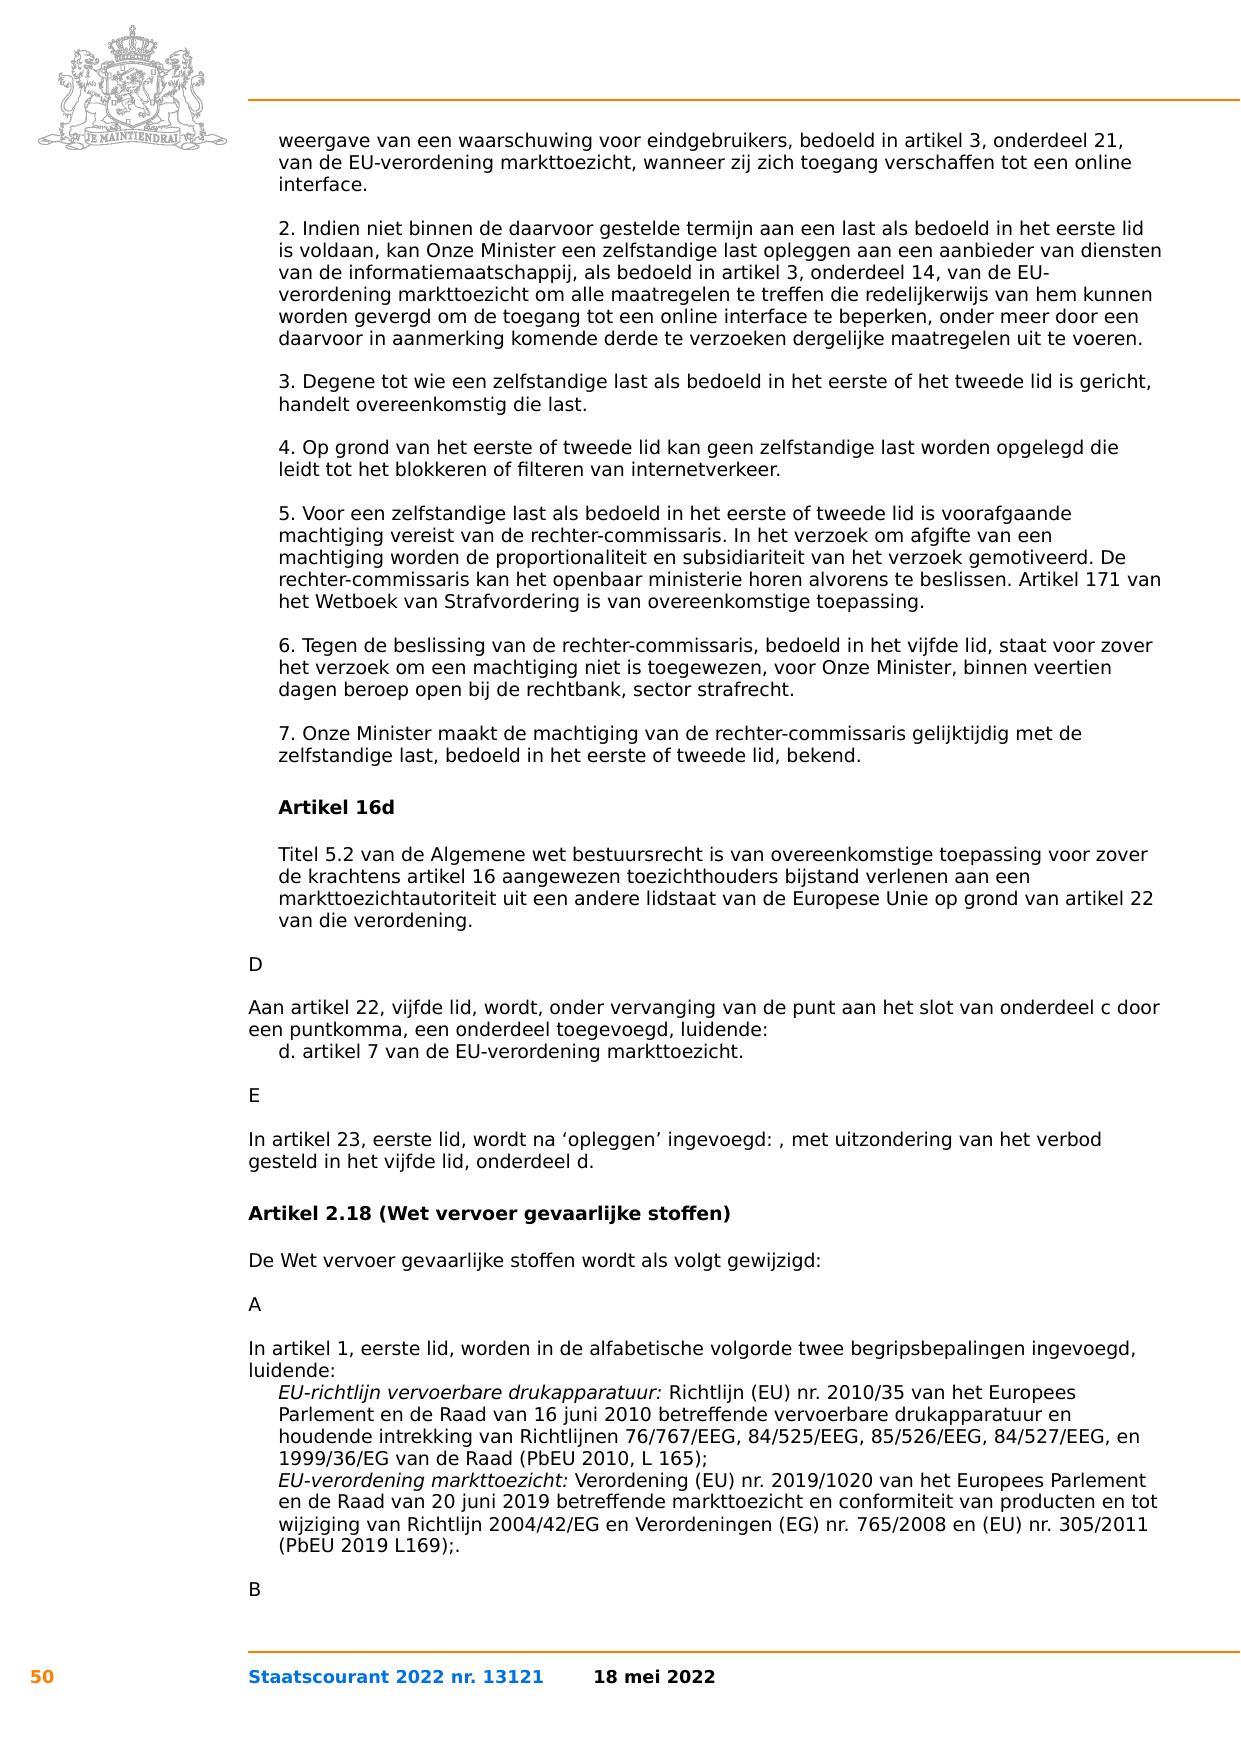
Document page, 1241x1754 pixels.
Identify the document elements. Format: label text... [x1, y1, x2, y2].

text Aan artikel 22, vijfde lid, wordt, onder vervanging van de punt aan het slot van onderdeel c door een puntkomma, een onderdeel toegevoegd, luidende: [248, 997, 1163, 1041]
subtitle Artikel 2.18 (Wet vervoer gevaarlijke stoffen) [248, 1203, 1163, 1225]
text Titel 5.2 van de Algemene wet bestuursrecht is van overeenkomstige toepassing voor zover de krachtens artikel 16 aangewezen toezichthouders bijstand verlenen aan een markttoezichtautoriteit uit een andere lidstaat van de Europese Unie op grond van artikel 22 van die verordening. [278, 844, 1163, 932]
text 7. Onze Minister maakt de machtiging van de rechter-commissaris gelijktijdig met de zelfstandige last, bedoeld in het eerste of tweede lid, bekend. [278, 723, 1163, 767]
text EU-verordening markttoezicht: Verordening (EU) nr. 2019/1020 van het Europees Parlement en de Raad van 20 juni 2019 betreffende markttoezicht en conformiteit van producten en tot wijziging van Richtlijn 2004/42/EG en Verordeningen (EG) nr. 765/2008 en (EU) nr. 305/2011 (PbEU 2019 L169);. [278, 1469, 1163, 1557]
text B [248, 1579, 1163, 1601]
text EU-richtlijn vervoerbare drukapparatuur: Richtlijn (EU) nr. 2010/35 van het Europees Parlement en de Raad van 16 juni 2010 betreffende vervoerbare drukapparatuur en houdende intrekking van Richtlijnen 76/767/EEG, 84/525/EEG, 85/526/EEG, 84/527/EEG, en 1999/36/EG van de Raad (PbEU 2010, L 165); [278, 1382, 1163, 1469]
text weergave van een waarschuwing voor eindgebruikers, bedoeld in artikel 3, onderdeel 21, van de EU-verordening markttoezicht, wanneer zij zich toegang verschaffen tot een online interface. [278, 130, 1163, 196]
text De Wet vervoer gevaarlijke stoffen wordt als volgt gewijzigd: [248, 1250, 1163, 1272]
text 4. Op grond van het eerste of tweede lid kan geen zelfstandige last worden opgelegd die leidt tot het blokkeren of filteren van internetverkeer. [278, 437, 1163, 481]
text A [248, 1294, 1163, 1316]
text E [248, 1085, 1163, 1107]
text 6. Tegen de beslissing van de rechter-commissaris, bedoeld in het vijfde lid, staat voor zover het verzoek om een machtiging niet is toegewezen, voor Onze Minister, binnen veertien dagen beroep open bij de rechtbank, sector strafrecht. [278, 635, 1163, 701]
text D [248, 953, 1163, 975]
subtitle Artikel 16d [278, 797, 1163, 819]
text In artikel 23, eerste lid, wordt na ‘opleggen’ ingevoegd: , met uitzondering van het verbod gesteld in het vijfde lid, onderdeel d. [248, 1129, 1163, 1173]
picture [38, 25, 227, 150]
text 5. Voor een zelfstandige last als bedoeld in het eerste of tweede lid is voorafgaande machtiging vereist van de rechter-commissaris. In het verzoek om afgifte van een machtiging worden de proportionaliteit en subsidiariteit van het verzoek gemotiveerd. De rechter-commissaris kan het openbaar ministerie horen alvorens te beslissen. Artikel 171 van het Wetboek van Strafvordering is van overeenkomstige toepassing. [278, 503, 1163, 613]
text d. artikel 7 van de EU-verordening markttoezicht. [278, 1041, 1163, 1063]
text 3. Degene tot wie een zelfstandige last als bedoeld in het eerste of het tweede lid is gericht, handelt overeenkomstig die last. [278, 371, 1163, 415]
text 2. Indien niet binnen de daarvoor gestelde termijn aan een last als bedoeld in het eerste lid is voldaan, kan Onze Minister een zelfstandige last opleggen aan een aanbieder van diensten van de informatiemaatschappij, als bedoeld in artikel 3, onderdeel 14, van de EU-verordening markttoezicht om alle maatregelen te treffen die redelijkerwijs van hem kunnen worden gevergd om de toegang tot een online interface te beperken, onder meer door een daarvoor in aanmerking komende derde te verzoeken dergelijke maatregelen uit te voeren. [278, 218, 1163, 349]
text In artikel 1, eerste lid, worden in de alfabetische volgorde twee begripsbepalingen ingevoegd, luidende: [248, 1338, 1163, 1382]
